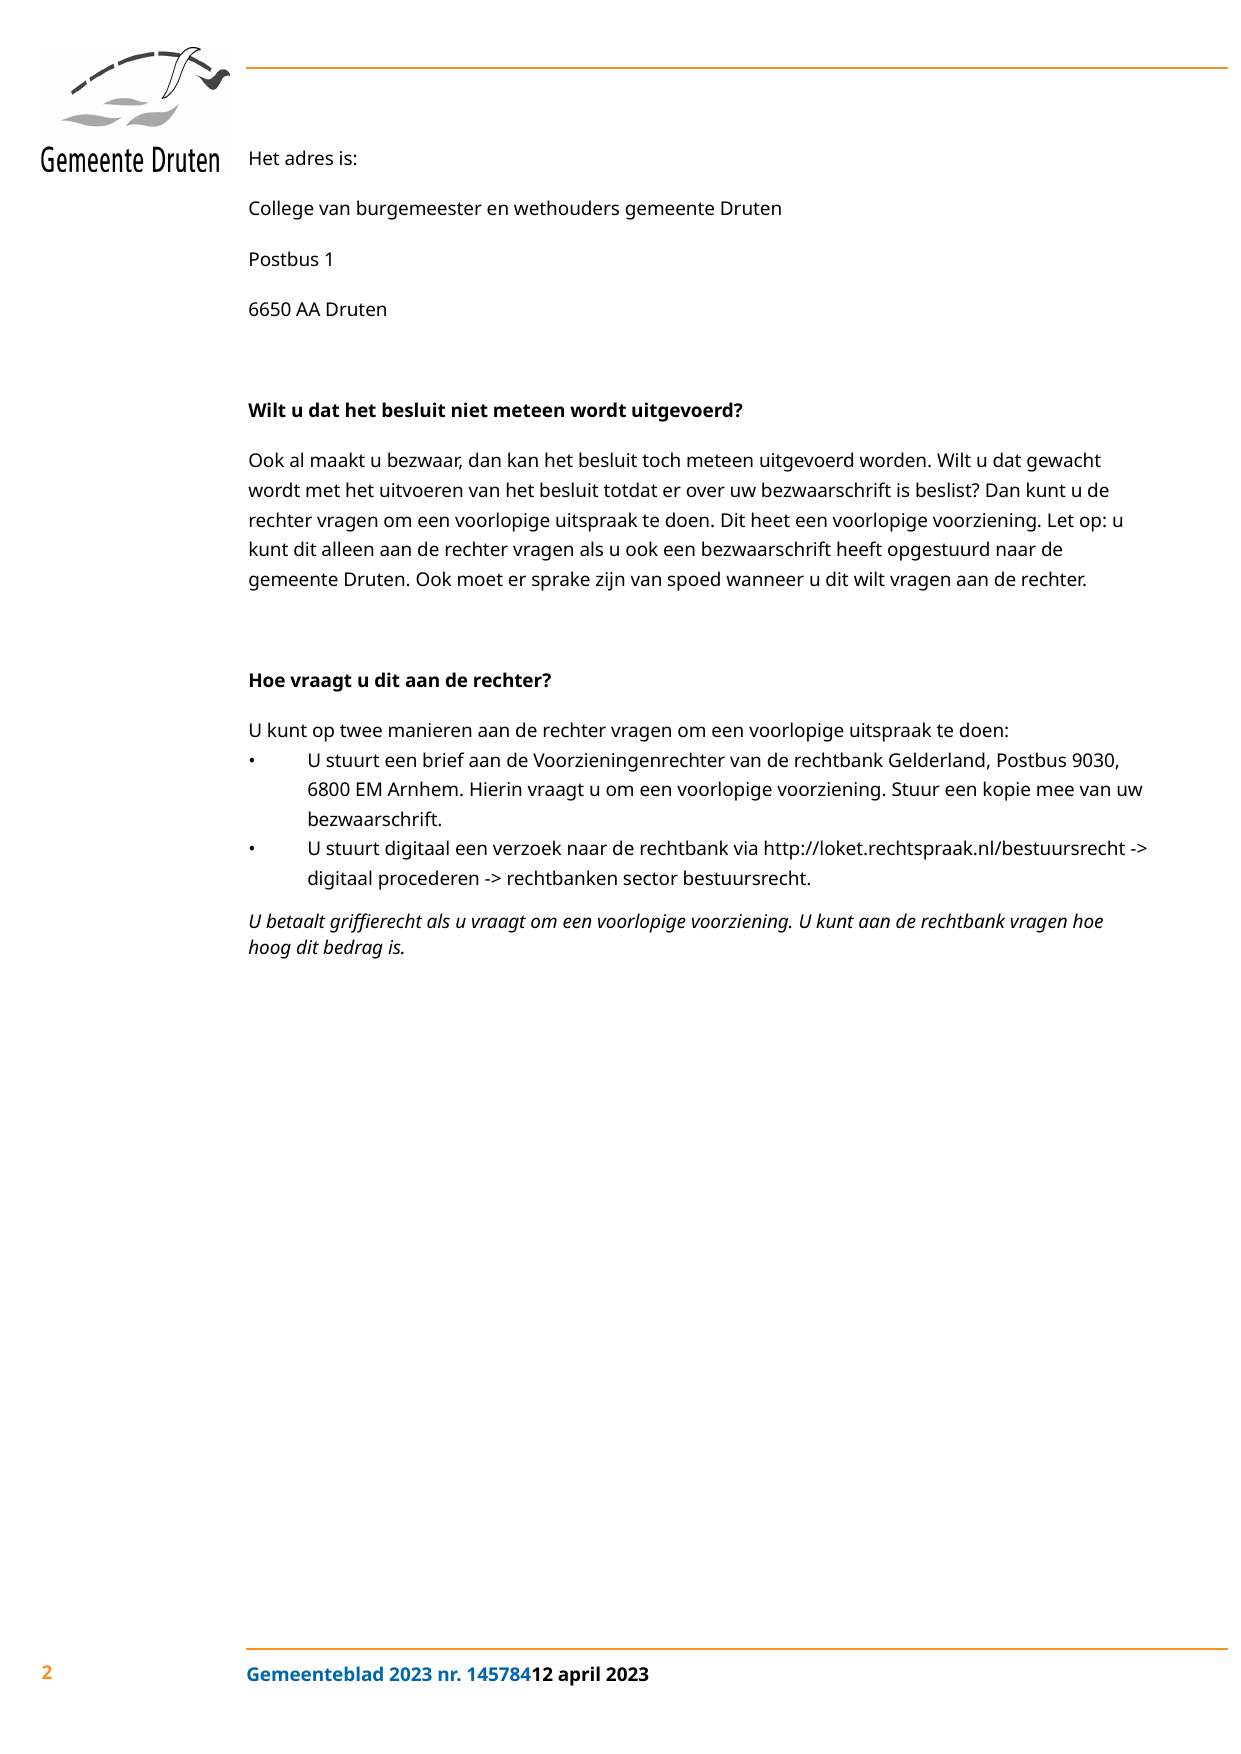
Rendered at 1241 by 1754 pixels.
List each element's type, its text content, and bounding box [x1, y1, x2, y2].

text Het adres is: [248, 145, 1152, 171]
text 6650 AA Druten [248, 296, 1152, 322]
text Hoe vraagt u dit aan de rechter? [248, 667, 1152, 693]
list U stuurt een brief aan de Voorzieningenrechter van de rechtbank Gelderland, Postbus 9030, 6800 EM Arnhem. Hierin vraagt u om een voorlopige voorziening. Stuur een kopie mee van uw bezwaarschrift. [248, 747, 1152, 832]
list U stuurt digitaal een verzoek naar de rechtbank via http://loket.rechtspraak.nl/bestuursrecht -> digitaal procederen -> rechtbanken sector bestuursrecht. [248, 836, 1152, 891]
text U betaalt griffierecht als u vraagt om een voorlopige voorziening. U kunt aan de rechtbank vragen hoe hoog dit bedrag is. [248, 908, 1152, 960]
picture [41, 47, 231, 172]
text U kunt op twee manieren aan de rechter vragen om een voorlopige uitspraak te doen: [248, 717, 1152, 743]
text Postbus 1 [248, 246, 1152, 272]
text Ook al maakt u bezwaar, dan kan het besluit toch meteen uitgevoerd worden. Wilt u dat gewacht wordt met het uitvoeren van het besluit totdat er over uw bezwaarschrift is beslist? Dan kunt u de rechter vragen om een voorlopige uitspraak te doen. Dit heet een voorlopige voorziening. Let op: u kunt dit alleen aan de rechter vragen als u ook een bezwaarschrift heeft opgestuurd naar de gemeente Druten. Ook moet er sprake zijn van spoed wanneer u dit wilt vragen aan de rechter. [248, 448, 1152, 592]
text Wilt u dat het besluit niet meteen wordt uitgevoerd? [248, 397, 1152, 423]
text College van burgemeester en wethouders gemeente Druten [248, 196, 1152, 221]
